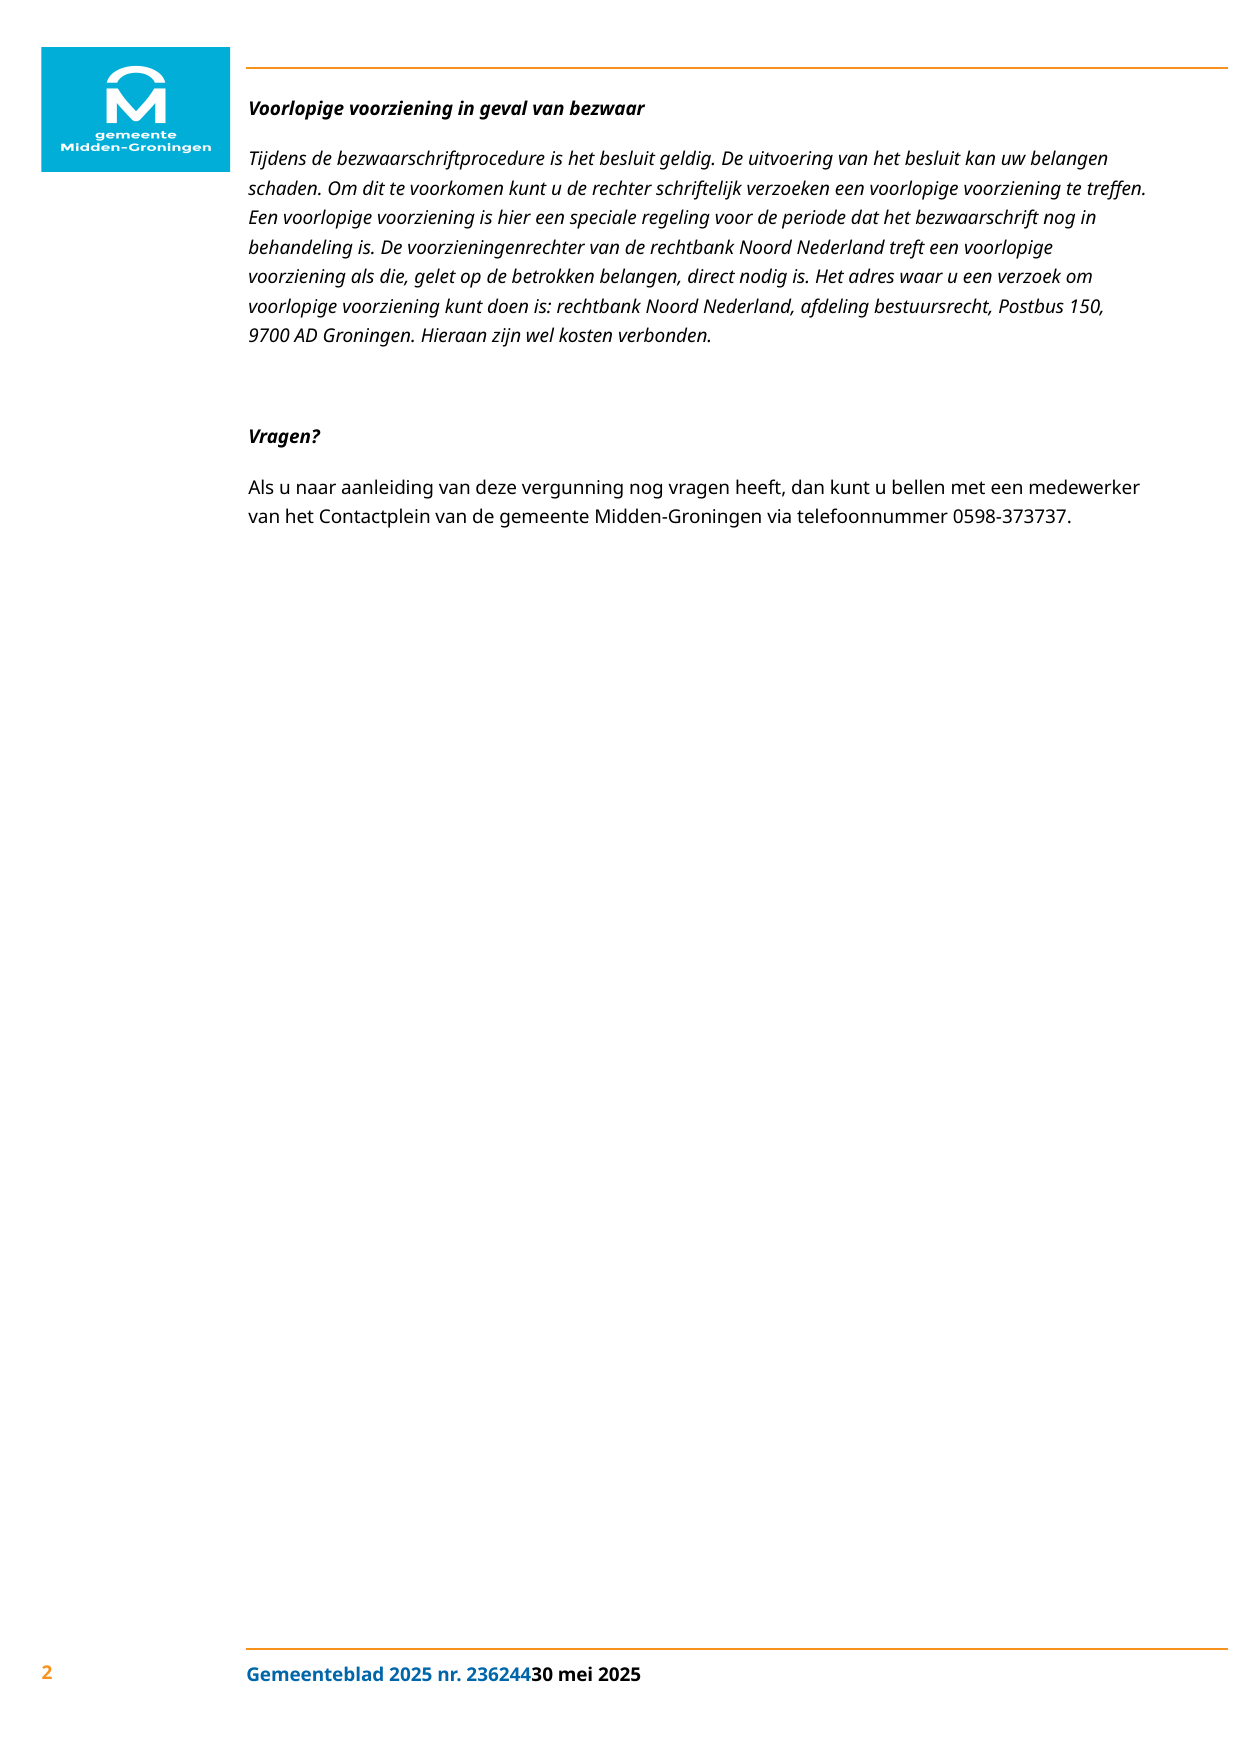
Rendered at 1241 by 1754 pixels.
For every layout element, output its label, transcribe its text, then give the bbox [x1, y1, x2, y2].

picture [184, 146, 190, 153]
text Tijdens de bezwaarschriftprocedure is het besluit geldig. De uitvoering van het besluit kan uw belangen schaden. Om dit te voorkomen kunt u de rechter schriftelijk verzoeken een voorlopige voorziening te treffen. Een voorlopige voorziening is hier een speciale regeling voor de periode dat het bezwaarschrift nog in behandeling is. De voorzieningenrechter van de rechtbank Noord Nederland treft een voorlopige voorziening als die, gelet op de betrokken belangen, direct nodig is. Het adres waar u een verzoek om voorlopige voorziening kunt doen is: rechtbank Noord Nederland, afdeling bestuursrecht, Postbus 150, 9700 AD Groningen. Hieraan zijn wel kosten verbonden. [248, 145, 1152, 348]
text Vragen? [248, 423, 1152, 449]
text Als u naar aanleiding van deze vergunning nog vragen heeft, dan kunt u bellen met een medewerker van het Contactplein van de gemeente Midden-Groningen via telefoonnummer 0598-373737. [248, 474, 1152, 529]
picture [107, 89, 165, 122]
picture [108, 66, 164, 82]
text Voorlopige voorziening in geval van bezwaar [248, 95, 1152, 121]
